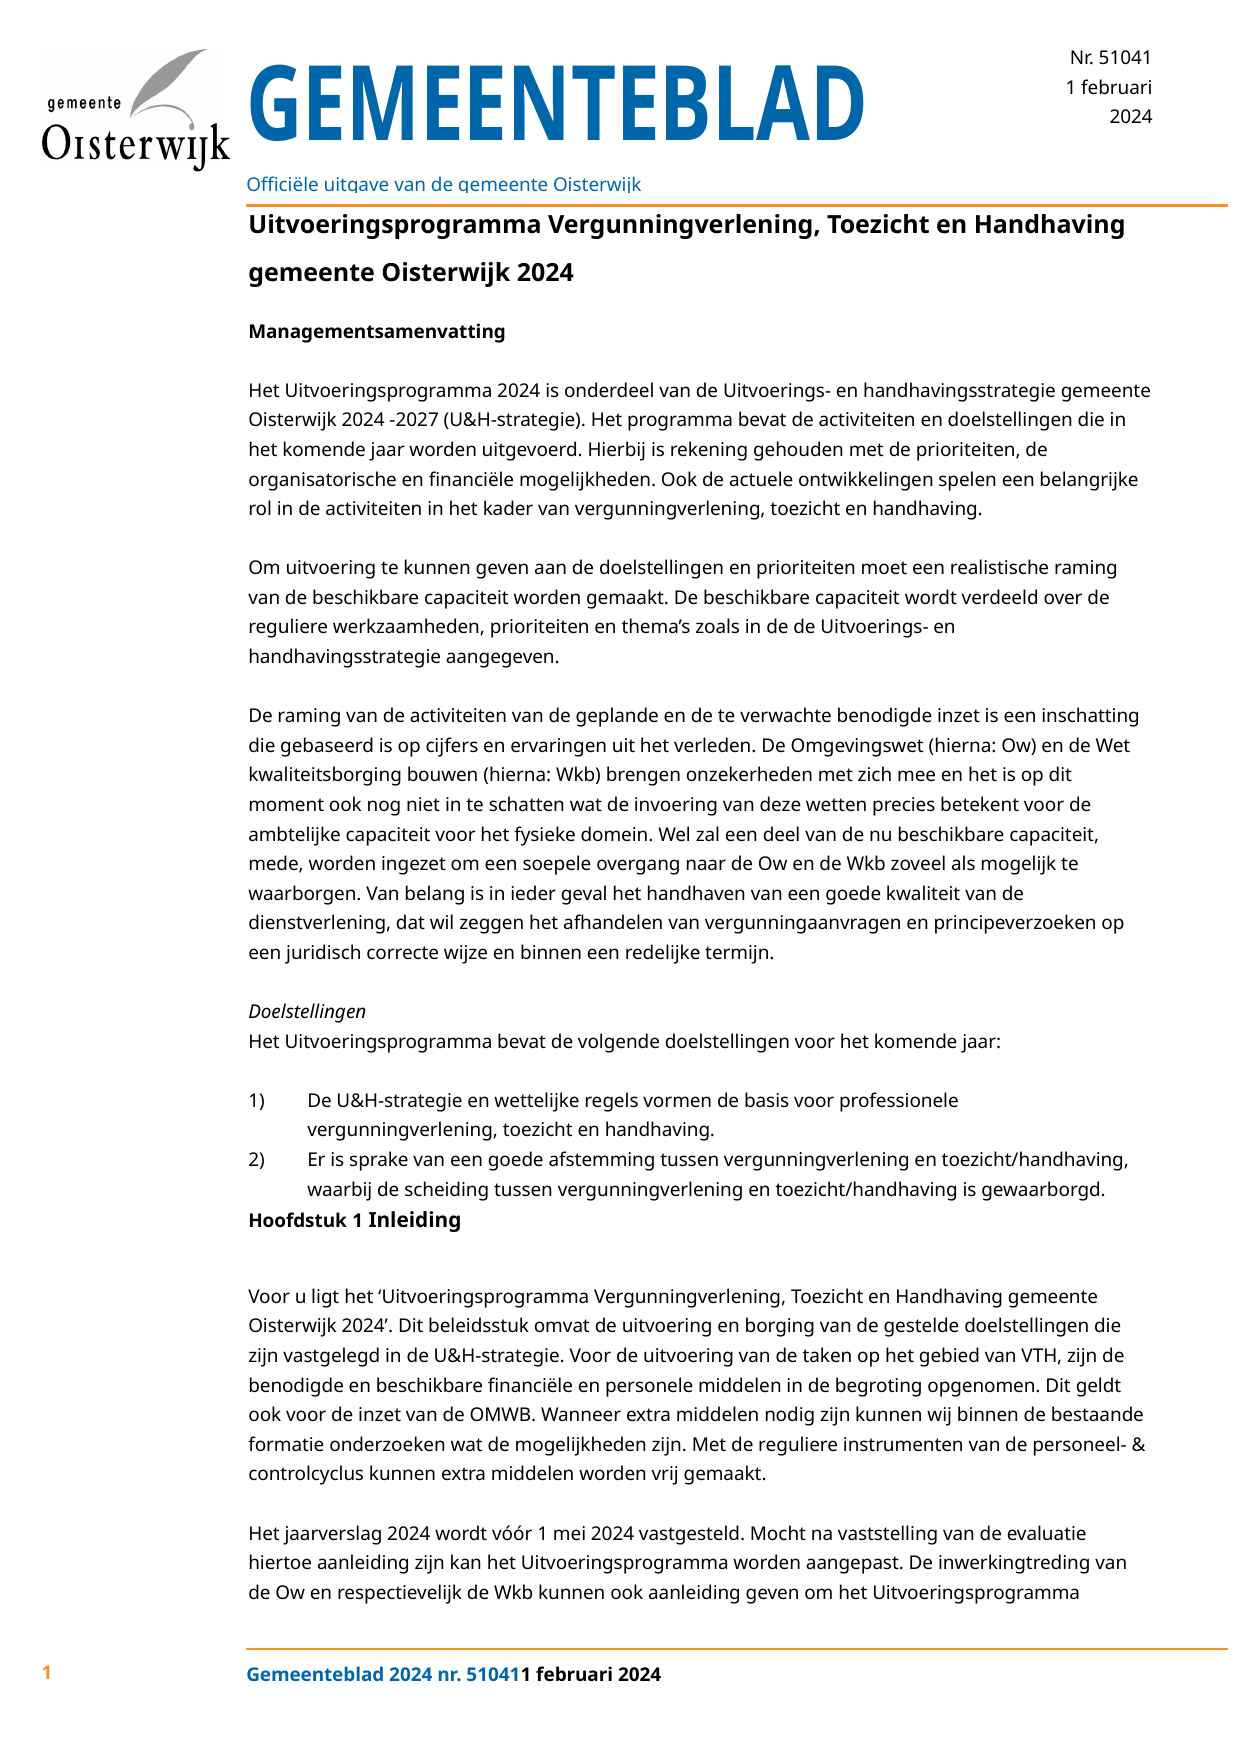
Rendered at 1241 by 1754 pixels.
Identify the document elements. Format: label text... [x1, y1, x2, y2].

list De U&H-strategie en wettelijke regels vormen de basis voor professionele vergunningverlening, toezicht en handhaving. [248, 1087, 1152, 1142]
text Doelstellingen [248, 998, 1152, 1024]
text De raming van de activiteiten van de geplande en de te verwachte benodigde inzet is een inschatting die gebaseerd is op cijfers en ervaringen uit het verleden. De Omgevingswet (hierna: Ow) en de Wet kwaliteitsborging bouwen (hierna: Wkb) brengen onzekerheden met zich mee en het is op dit moment ook nog niet in te schatten wat de invoering van deze wetten precies betekent voor de ambtelijke capaciteit voor het fysieke domein. Wel zal een deel van de nu beschikbare capaciteit, mede, worden ingezet om een soepele overgang naar de Ow en de Wkb zoveel als mogelijk te waarborgen. Van belang is in ieder geval het handhaven van een goede kwaliteit van de dienstverlening, dat wil zeggen het afhandelen van vergunningaanvragen en principeverzoeken op een juridisch correcte wijze en binnen een redelijke termijn. [248, 702, 1152, 965]
text Het jaarverslag 2024 wordt vóór 1 mei 2024 vastgesteld. Mocht na vaststelling van de evaluatie hiertoe aanleiding zijn kan het Uitvoeringsprogramma worden aangepast. De inwerkingtreding van de Ow en respectievelijk de Wkb kunnen ook aanleiding geven om het Uitvoeringsprogramma [248, 1520, 1152, 1605]
text Om uitvoering te kunnen geven aan de doelstellingen en prioriteiten moet een realistische raming van de beschikbare capaciteit worden gemaakt. De beschikbare capaciteit wordt verdeeld over de reguliere werkzaamheden, prioriteiten en thema’s zoals in de de Uitvoerings- en handhavingsstrategie aangegeven. [248, 554, 1152, 669]
text Voor u ligt het ‘Uitvoeringsprogramma Vergunningverlening, Toezicht en Handhaving gemeente Oisterwijk 2024’. Dit beleidsstuk omvat de uitvoering en borging van de gestelde doelstellingen die zijn vastgelegd in de U&H-strategie. Voor de uitvoering van de taken op het gebied van VTH, zijn de benodigde en beschikbare financiële en personele middelen in de begroting opgenomen. Dit geldt ook voor de inzet van de OMWB. Wanneer extra middelen nodig zijn kunnen wij binnen de bestaande formatie onderzoeken wat de mogelijkheden zijn. Met de reguliere instrumenten van de personeel- & controlcyclus kunnen extra middelen worden vrij gemaakt. [248, 1283, 1152, 1486]
picture [41, 47, 231, 172]
list Er is sprake van een goede afstemming tussen vergunningverlening en toezicht/handhaving, waarbij de scheiding tussen vergunningverlening en toezicht/handhaving is gewaarborgd. [248, 1146, 1152, 1202]
text Hoofdstuk 1 Inleiding [248, 1205, 1152, 1234]
text Het Uitvoeringsprogramma bevat de volgende doelstellingen voor het komende jaar: [248, 1028, 1152, 1054]
text Uitvoeringsprogramma Vergunningverlening, Toezicht en Handhaving gemeente Oisterwijk 2024 [248, 207, 1152, 288]
text Het Uitvoeringsprogramma 2024 is onderdeel van de Uitvoerings- en handhavingsstrategie gemeente Oisterwijk 2024 -2027 (U&H-strategie). Het programma bevat de activiteiten en doelstellingen die in het komende jaar worden uitgevoerd. Hierbij is rekening gehouden met de prioriteiten, de organisatorische en financiële mogelijkheden. Ook de actuele ontwikkelingen spelen een belangrijke rol in de activiteiten in het kader van vergunningverlening, toezicht en handhaving. [248, 377, 1152, 521]
text Managementsamenvatting [248, 318, 1152, 344]
